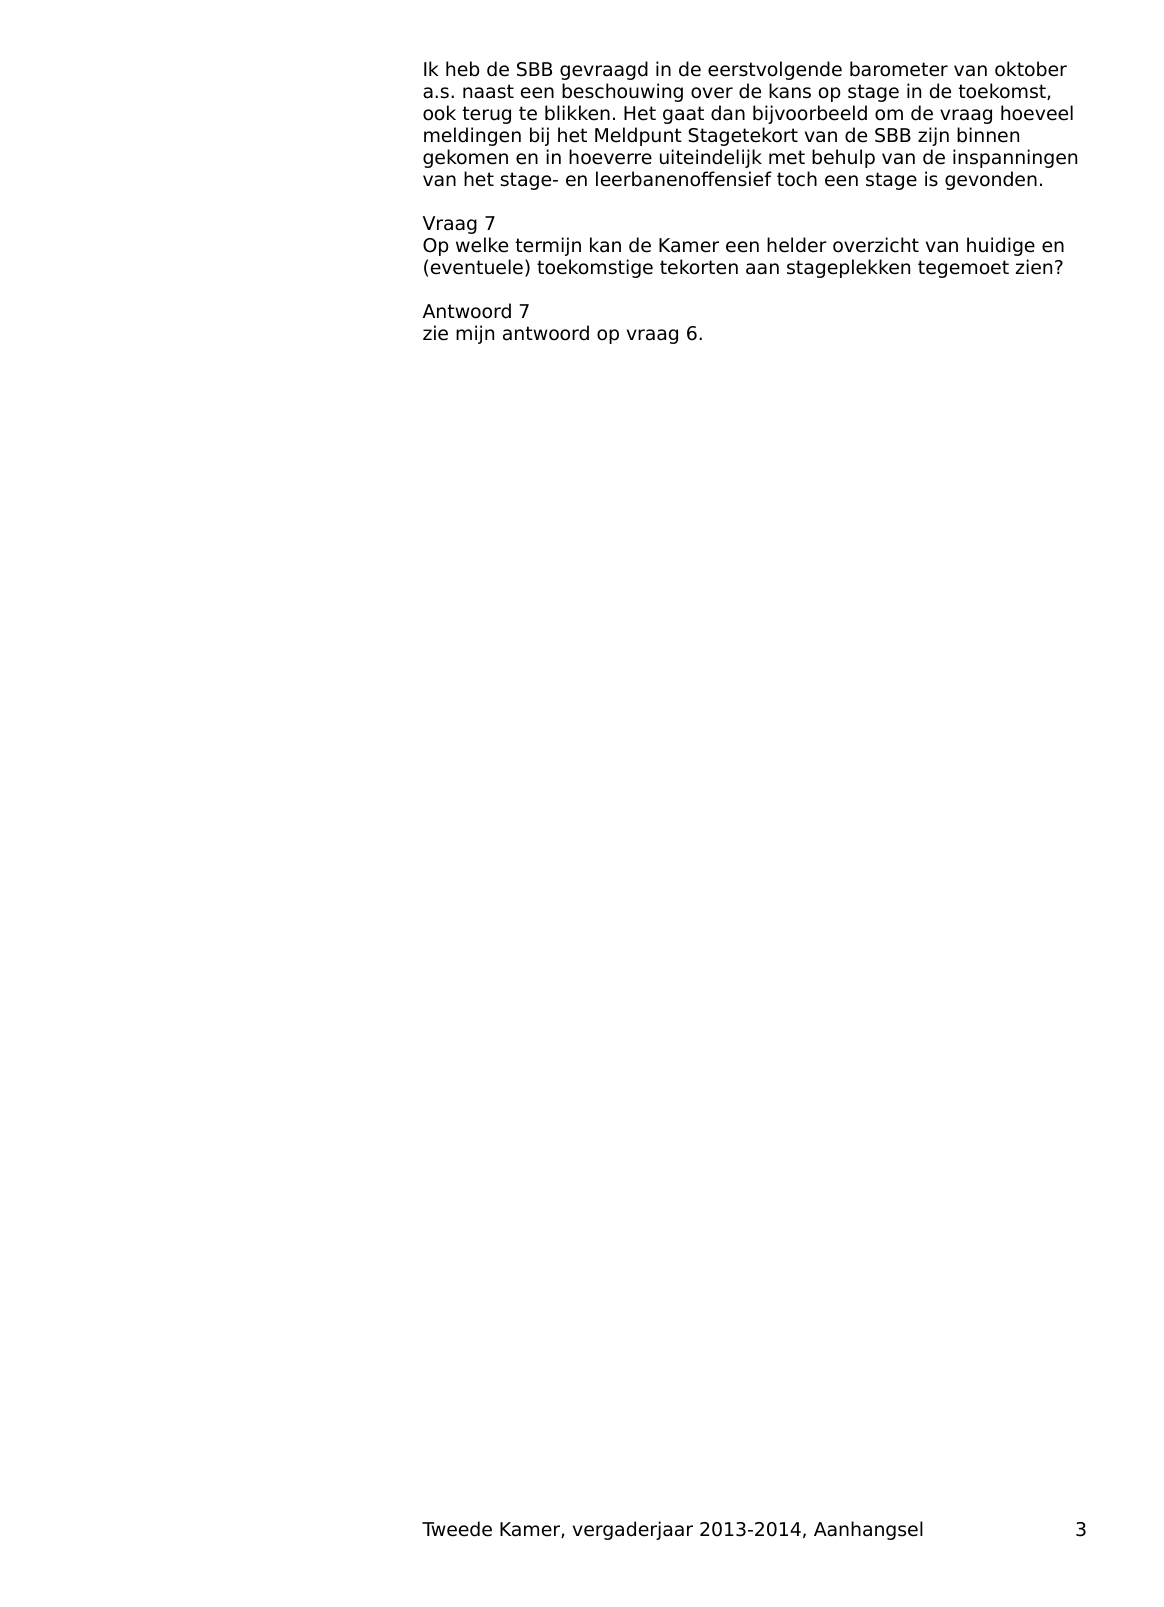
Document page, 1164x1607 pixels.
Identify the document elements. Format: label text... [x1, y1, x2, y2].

text Ik heb de SBB gevraagd in de eerstvolgende barometer van oktober a.s. naast een beschouwing over de kans op stage in de toekomst, ook terug te blikken. Het gaat dan bijvoorbeeld om de vraag hoeveel meldingen bij het Meldpunt Stagetekort van de SBB zijn binnen gekomen en in hoeverre uiteindelijk met behulp van de inspanningen van het stage- en leerbanenoffensief toch een stage is gevonden. [422, 59, 1087, 191]
text Op welke termijn kan de Kamer een helder overzicht van huidige en (eventuele) toekomstige tekorten aan stageplekken tegemoet zien? [422, 235, 1087, 279]
text zie mijn antwoord op vraag 6. [422, 323, 1087, 345]
text Antwoord 7 [422, 301, 1087, 323]
text Vraag 7 [422, 213, 1087, 235]
